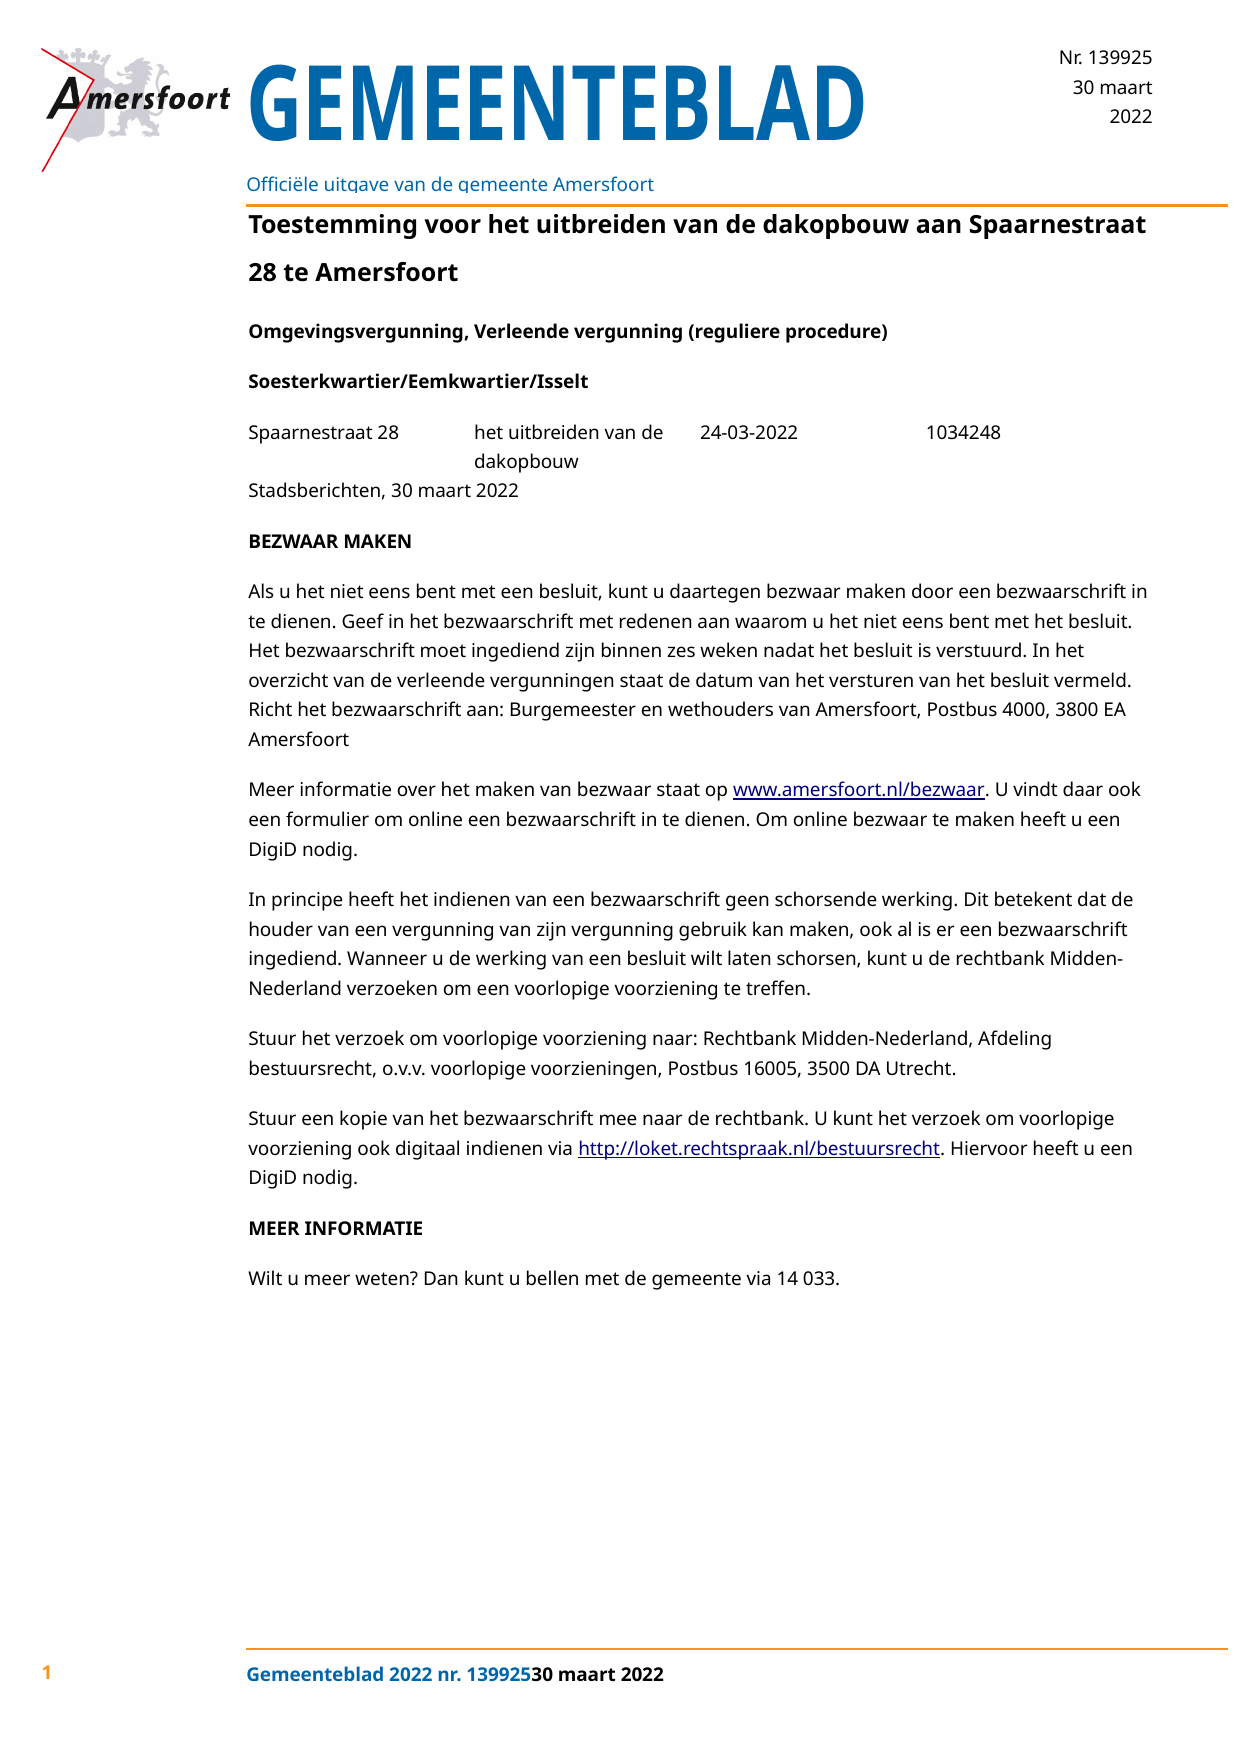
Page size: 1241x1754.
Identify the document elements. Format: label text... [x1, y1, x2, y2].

text Toestemming voor het uitbreiden van de dakopbouw aan Spaarnestraat 28 te Amersfoort [248, 207, 1152, 288]
text Wilt u meer weten? Dan kunt u bellen met de gemeente via 14 033. [248, 1265, 1152, 1291]
text Stadsberichten, 30 maart 2022 [248, 477, 1152, 503]
text BEZWAAR MAKEN [248, 528, 1152, 553]
text In principe heeft het indienen van een bezwaarschrift geen schorsende werking. Dit betekent dat de houder van een vergunning van zijn vergunning gebruik kan maken, ook al is er een bezwaarschrift ingediend. Wanneer u de werking van een besluit wilt laten schorsen, kunt u de rechtbank Midden-Nederland verzoeken om een voorlopige voorziening te treffen. [248, 886, 1152, 1001]
text Stuur het verzoek om voorlopige voorziening naar: Rechtbank Midden-Nederland, Afdeling bestuursrecht, o.v.v. voorlopige voorzieningen, Postbus 16005, 3500 DA Utrecht. [248, 1025, 1152, 1081]
text Soesterkwartier/Eemkwartier/Isselt [248, 368, 1152, 394]
table_header Spaarnestraat 28 [248, 419, 474, 474]
text Stuur een kopie van het bezwaarschrift mee naar de rechtbank. U kunt het verzoek om voorlopige voorziening ook digitaal indienen via http://loket.rechtspraak.nl/bestuursrecht. Hiervoor heeft u een DigiD nodig. [248, 1105, 1152, 1190]
text Omgevingsvergunning, Verleende vergunning (reguliere procedure) [248, 318, 1152, 344]
text Meer informatie over het maken van bezwaar staat op www.amersfoort.nl/bezwaar. U vindt daar ook een formulier om online een bezwaarschrift in te dienen. Om online bezwaar te maken heeft u een DigiD nodig. [248, 777, 1152, 861]
picture [41, 47, 231, 172]
text Als u het niet eens bent met een besluit, kunt u daartegen bezwaar maken door een bezwaarschrift in te dienen. Geef in het bezwaarschrift met redenen aan waarom u het niet eens bent met het besluit. Het bezwaarschrift moet ingediend zijn binnen zes weken nadat het besluit is verstuurd. In het overzicht van de verleende vergunningen staat de datum van het versturen van het besluit vermeld. Richt het bezwaarschrift aan: Burgemeester en wethouders van Amersfoort, Postbus 4000, 3800 EA Amersfoort [248, 578, 1152, 752]
table_header 24-03-2022 [700, 419, 926, 474]
table_header 1034248 [926, 419, 1152, 474]
table_header het uitbreiden van de dakopbouw [474, 419, 700, 474]
text MEER INFORMATIE [248, 1215, 1152, 1241]
